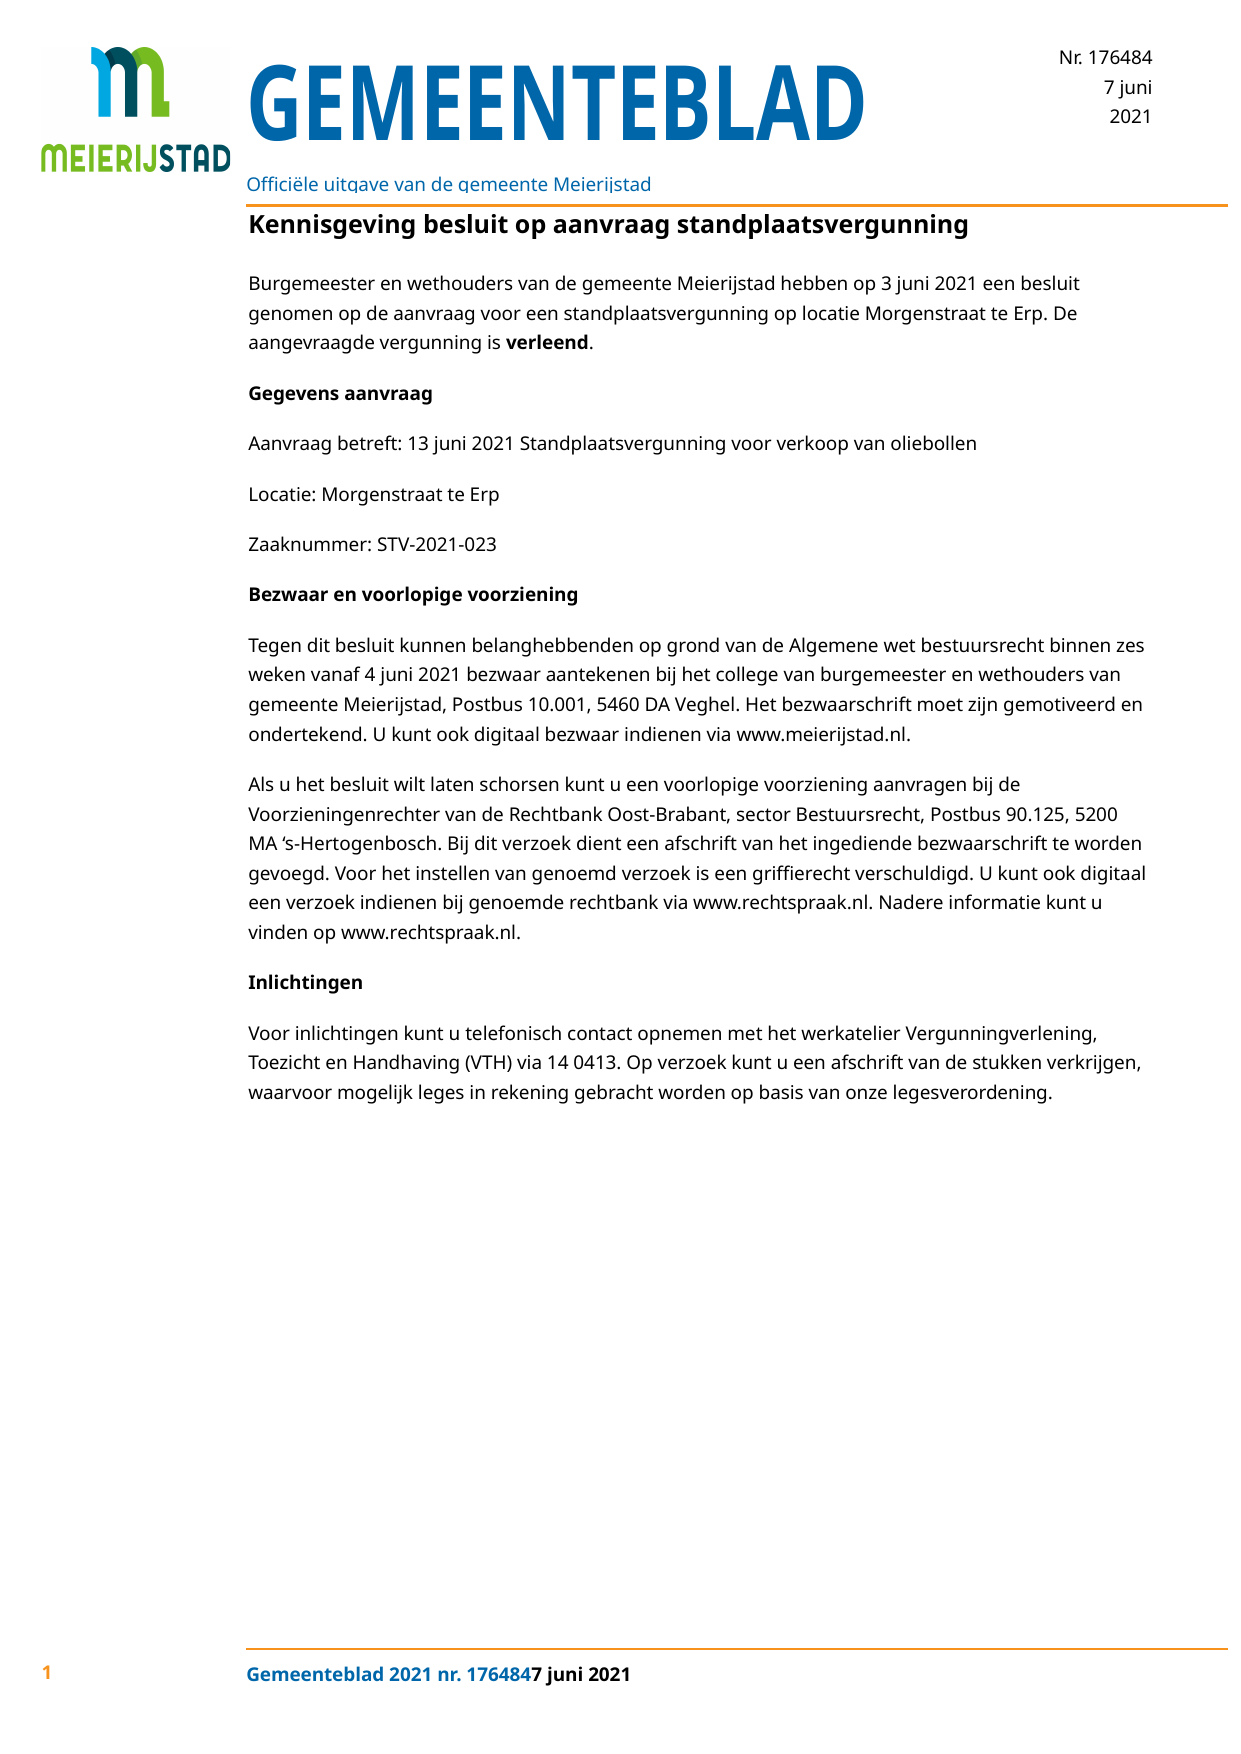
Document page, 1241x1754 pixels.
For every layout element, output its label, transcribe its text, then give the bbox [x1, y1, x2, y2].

text Als u het besluit wilt laten schorsen kunt u een voorlopige voorziening aanvragen bij de Voorzieningenrechter van de Rechtbank Oost-Brabant, sector Bestuursrecht, Postbus 90.125, 5200 MA ‘s-Hertogenbosch. Bij dit verzoek dient een afschrift van het ingediende bezwaarschrift te worden gevoegd. Voor het instellen van genoemd verzoek is een griffierecht verschuldigd. U kunt ook digitaal een verzoek indienen bij genoemde rechtbank via www.rechtspraak.nl. Nadere informatie kunt u vinden op www.rechtspraak.nl. [248, 771, 1152, 945]
text Aanvraag betreft: 13 juni 2021 Standplaatsvergunning voor verkoop van oliebollen [248, 430, 1152, 456]
text Inlichtingen [248, 969, 1152, 995]
text Kennisgeving besluit op aanvraag standplaatsvergunning [248, 207, 1152, 241]
text Voor inlichtingen kunt u telefonisch contact opnemen met het werkatelier Vergunningverlening, Toezicht en Handhaving (VTH) via 14 0413. Op verzoek kunt u een afschrift van de stukken verkrijgen, waarvoor mogelijk leges in rekening gebracht worden op basis van onze legesverordening. [248, 1020, 1152, 1105]
text Tegen dit besluit kunnen belanghebbenden op grond van de Algemene wet bestuursrecht binnen zes weken vanaf 4 juni 2021 bezwaar aantekenen bij het college van burgemeester en wethouders van gemeente Meierijstad, Postbus 10.001, 5460 DA Veghel. Het bezwaarschrift moet zijn gemotiveerd en ondertekend. U kunt ook digitaal bezwaar indienen via www.meierijstad.nl. [248, 632, 1152, 746]
text Zaaknummer: STV-2021-023 [248, 531, 1152, 557]
text Burgemeester en wethouders van de gemeente Meierijstad hebben op 3 juni 2021 een besluit genomen op de aanvraag voor een standplaatsvergunning op locatie Morgenstraat te Erp. De aangevraagde vergunning is verleend. [248, 270, 1152, 355]
text Locatie: Morgenstraat te Erp [248, 481, 1152, 506]
text Gegevens aanvraag [248, 380, 1152, 406]
picture [41, 47, 231, 172]
text Bezwaar en voorlopige voorziening [248, 582, 1152, 607]
